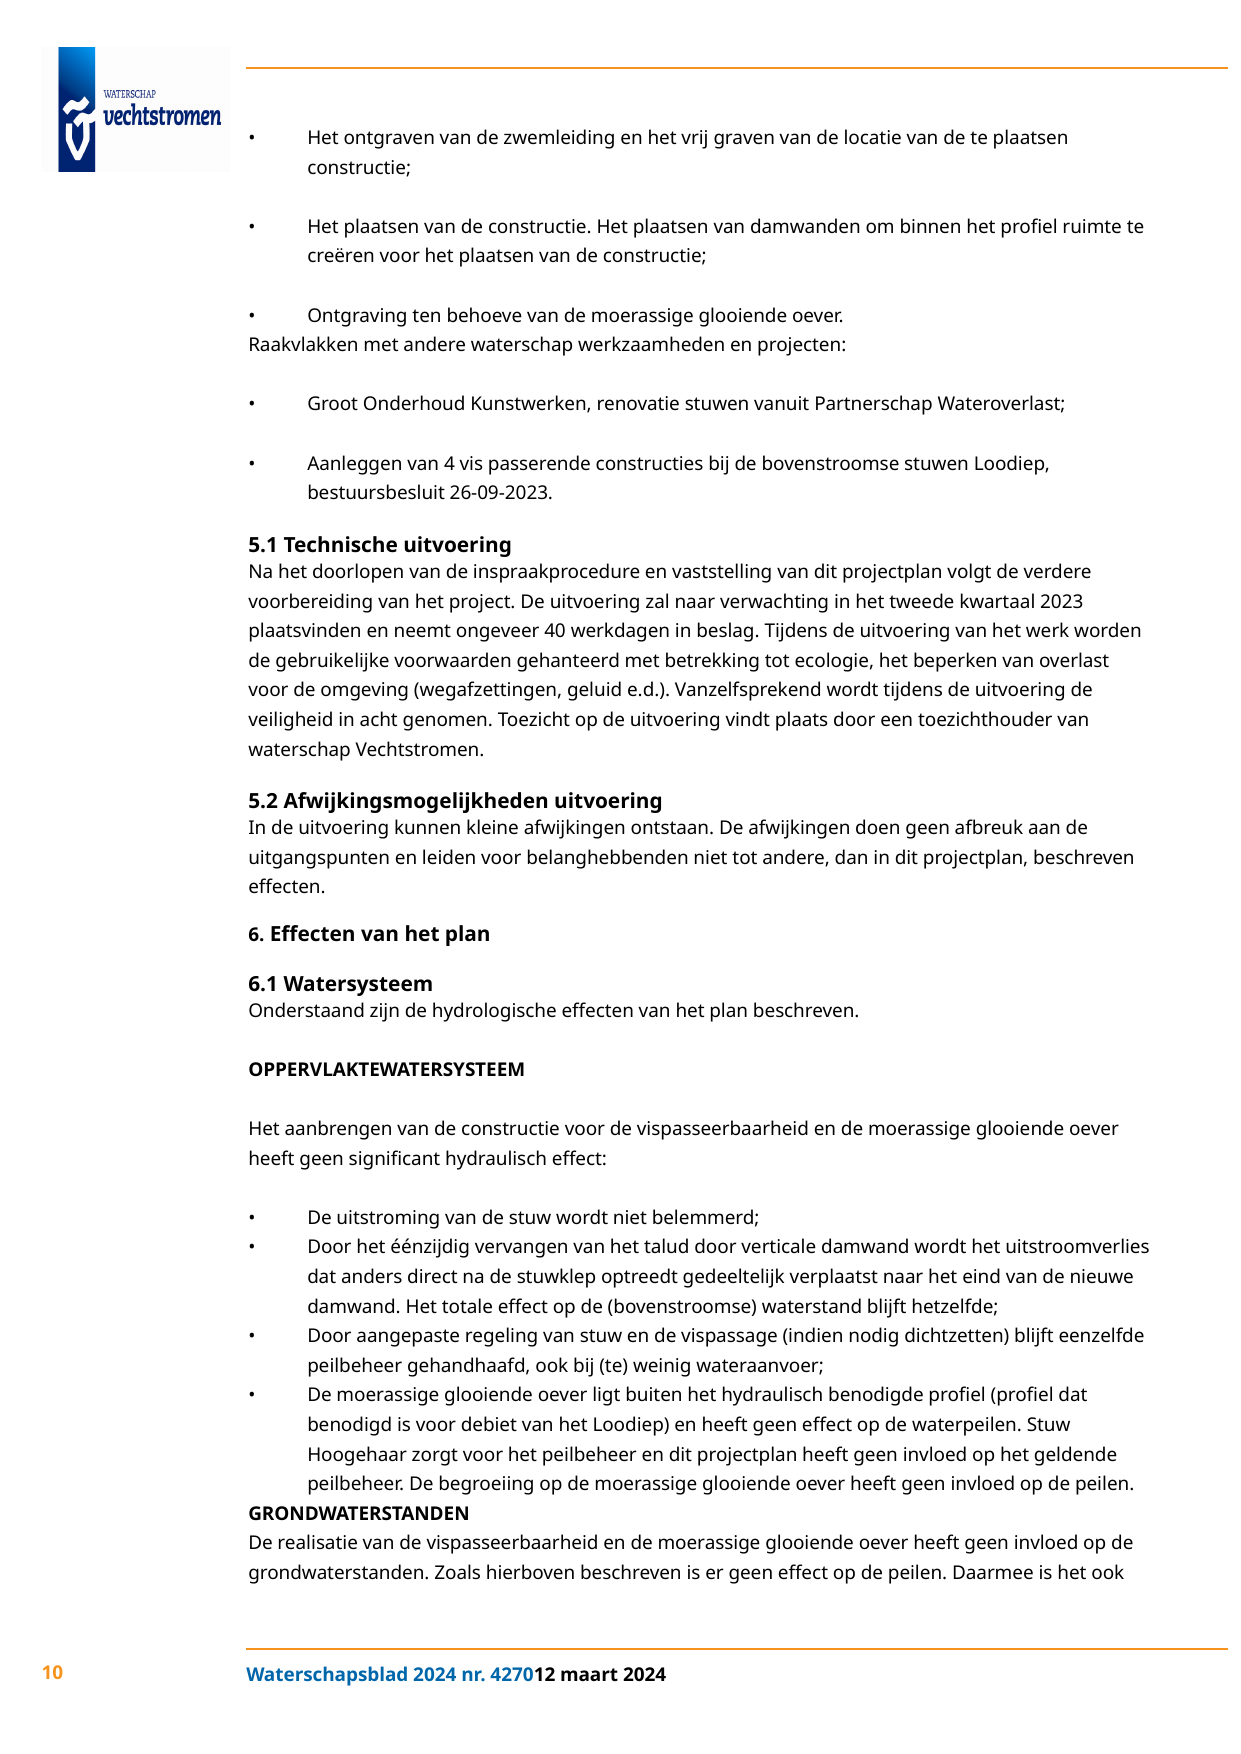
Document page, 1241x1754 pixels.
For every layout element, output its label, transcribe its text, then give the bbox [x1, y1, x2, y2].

text 6. Effecten van het plan [248, 919, 1152, 948]
text 5.1 Technische uitvoering [248, 530, 1152, 558]
text De realisatie van de vispasseerbaarheid en de moerassige glooiende oever heeft geen invloed op de grondwaterstanden. Zoals hierboven beschreven is er geen effect op de peilen. Daarmee is het ook [248, 1529, 1152, 1585]
text Het aanbrengen van de constructie voor de vispasseerbaarheid en de moerassige glooiende oever heeft geen significant hydraulisch effect: [248, 1115, 1152, 1171]
list Groot Onderhoud Kunstwerken, renovatie stuwen vanuit Partnerschap Wateroverlast; [248, 391, 1152, 416]
list Het ontgraven van de zwemleiding en het vrij graven van de locatie van de te plaatsen constructie; [248, 124, 1152, 180]
list Ontgraving ten behoeve van de moerassige glooiende oever. [248, 302, 1152, 328]
text 6.1 Watersysteem [248, 969, 1152, 997]
list Aanleggen van 4 vis passerende constructies bij de bovenstroomse stuwen Loodiep, bestuursbesluit 26-09-2023. [248, 450, 1152, 505]
text GRONDWATERSTANDEN [248, 1500, 1152, 1526]
list Door het éénzijdig vervangen van het talud door verticale damwand wordt het uitstroomverlies dat anders direct na de stuwklep optreedt gedeeltelijk verplaatst naar het eind van de nieuwe damwand. Het totale effect op de (bovenstroomse) waterstand blijft hetzelfde; [248, 1234, 1152, 1319]
text Onderstaand zijn de hydrologische effecten van het plan beschreven. [248, 997, 1152, 1023]
list Het plaatsen van de constructie. Het plaatsen van damwanden om binnen het profiel ruimte te creëren voor het plaatsen van de constructie; [248, 213, 1152, 268]
text Na het doorlopen van de inspraakprocedure en vaststelling van dit projectplan volgt de verdere voorbereiding van het project. De uitvoering zal naar verwachting in het tweede kwartaal 2023 plaatsvinden en neemt ongeveer 40 werkdagen in beslag. Tijdens de uitvoering van het werk worden de gebruikelijke voorwaarden gehanteerd met betrekking tot ecologie, het beperken van overlast voor de omgeving (wegafzettingen, geluid e.d.). Vanzelfsprekend wordt tijdens de uitvoering de veiligheid in acht genomen. Toezicht op de uitvoering vindt plaats door een toezichthouder van waterschap Vechtstromen. [248, 558, 1152, 761]
text In de uitvoering kunnen kleine afwijkingen ontstaan. De afwijkingen doen geen afbreuk aan de uitgangspunten en leiden voor belanghebbenden niet tot andere, dan in dit projectplan, beschreven effecten. [248, 814, 1152, 899]
text Raakvlakken met andere waterschap werkzaamheden en projecten: [248, 331, 1152, 357]
list De moerassige glooiende oever ligt buiten het hydraulisch benodigde profiel (profiel dat benodigd is voor debiet van het Loodiep) en heeft geen effect op de waterpeilen. Stuw Hoogehaar zorgt voor het peilbeheer en dit projectplan heeft geen invloed op het geldende peilbeheer. De begroeiing op de moerassige glooiende oever heeft geen invloed op de peilen. [248, 1382, 1152, 1496]
list Door aangepaste regeling van stuw en de vispassage (indien nodig dichtzetten) blijft eenzelfde peilbeheer gehandhaafd, ook bij (te) weinig wateraanvoer; [248, 1322, 1152, 1378]
list De uitstroming van de stuw wordt niet belemmerd; [248, 1204, 1152, 1230]
text 5.2 Afwijkingsmogelijkheden uitvoering [248, 786, 1152, 814]
picture [41, 47, 231, 172]
text OPPERVLAKTEWATERSYSTEEM [248, 1056, 1152, 1082]
